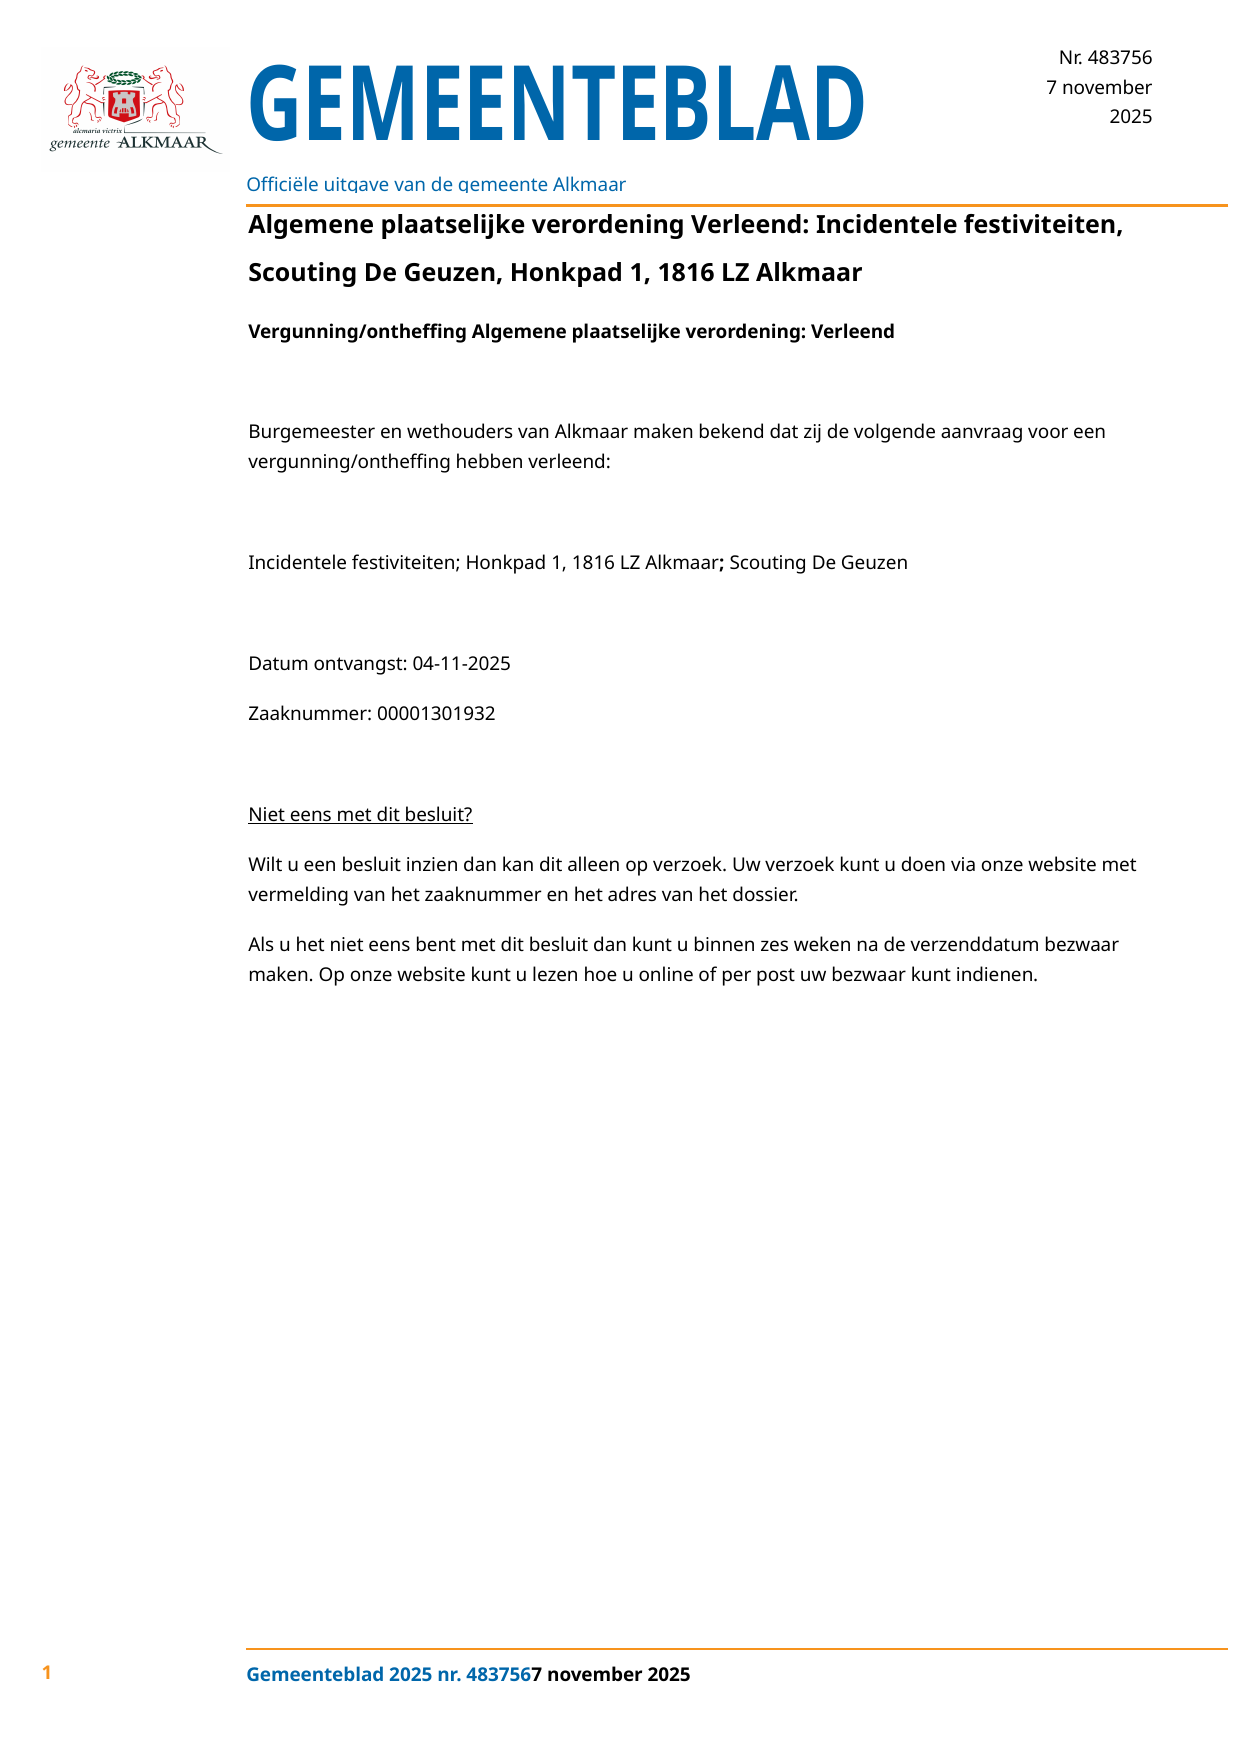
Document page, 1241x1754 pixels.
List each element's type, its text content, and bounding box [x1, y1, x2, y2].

text Vergunning/ontheffing Algemene plaatselijke verordening: Verleend [248, 318, 1152, 344]
text Incidentele festiviteiten; Honkpad 1, 1816 LZ Alkmaar; Scouting De Geuzen [248, 549, 1152, 575]
picture [41, 47, 231, 172]
text Zaaknummer: 00001301932 [248, 700, 1152, 726]
text Niet eens met dit besluit? [248, 801, 1152, 827]
text Wilt u een besluit inzien dan kan dit alleen op verzoek. Uw verzoek kunt u doen via onze website met vermelding van het zaaknummer en het adres van het dossier. [248, 852, 1152, 907]
text Burgemeester en wethouders van Alkmaar maken bekend dat zij de volgende aanvraag voor een vergunning/ontheffing hebben verleend: [248, 419, 1152, 474]
text Algemene plaatselijke verordening Verleend: Incidentele festiviteiten, Scouting De Geuzen, Honkpad 1, 1816 LZ Alkmaar [248, 207, 1152, 288]
text Datum ontvangst: 04-11-2025 [248, 650, 1152, 676]
text Als u het niet eens bent met dit besluit dan kunt u binnen zes weken na de verzenddatum bezwaar maken. Op onze website kunt u lezen hoe u online of per post uw bezwaar kunt indienen. [248, 932, 1152, 987]
